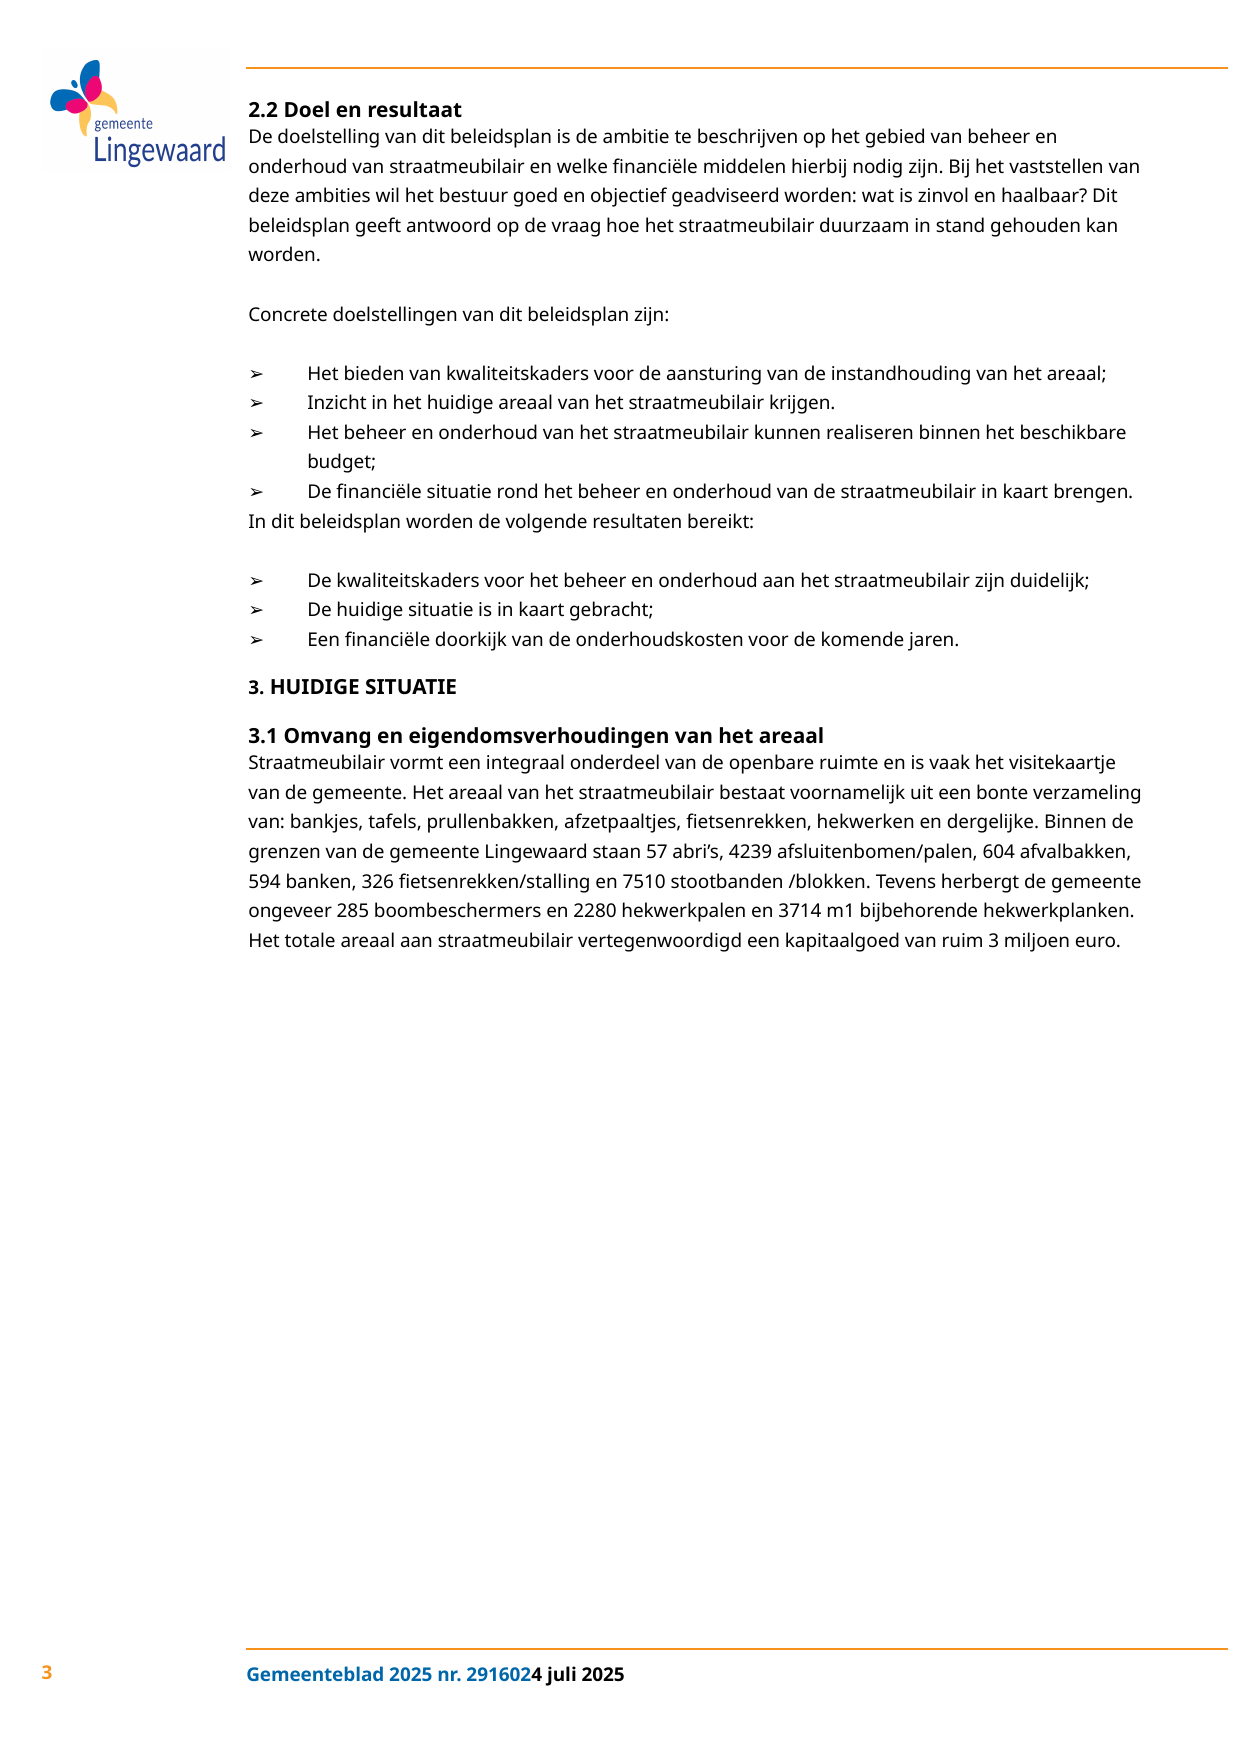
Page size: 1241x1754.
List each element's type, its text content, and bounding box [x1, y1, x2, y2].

text Concrete doelstellingen van dit beleidsplan zijn: [248, 301, 1152, 326]
list Inzicht in het huidige areaal van het straatmeubilair krijgen. [248, 389, 1152, 415]
text Straatmeubilair vormt een integraal onderdeel van de openbare ruimte en is vaak het visitekaartje van de gemeente. Het areaal van het straatmeubilair bestaat voornamelijk uit een bonte verzameling van: bankjes, tafels, prullenbakken, afzetpaaltjes, fietsenrekken, hekwerken en dergelijke. Binnen de grenzen van de gemeente Lingewaard staan 57 abri’s, 4239 afsluitenbomen/palen, 604 afvalbakken, 594 banken, 326 fietsenrekken/stalling en 7510 stootbanden /blokken. Tevens herbergt de gemeente ongeveer 285 boombeschermers en 2280 hekwerkpalen en 3714 m1 bijbehorende hekwerkplanken. Het totale areaal aan straatmeubilair vertegenwoordigd een kapitaalgoed van ruim 3 miljoen euro. [248, 749, 1152, 953]
list Het bieden van kwaliteitskaders voor de aansturing van de instandhouding van het areaal; [248, 360, 1152, 386]
picture [41, 47, 231, 172]
text 3. HUIDIGE SITUATIE [248, 672, 1152, 700]
list Het beheer en onderhoud van het straatmeubilair kunnen realiseren binnen het beschikbare budget; [248, 419, 1152, 474]
list De huidige situatie is in kaart gebracht; [248, 597, 1152, 622]
list De kwaliteitskaders voor het beheer en onderhoud aan het straatmeubilair zijn duidelijk; [248, 567, 1152, 593]
text 3.1 Omvang en eigendomsverhoudingen van het areaal [248, 721, 1152, 749]
text In dit beleidsplan worden de volgende resultaten bereikt: [248, 508, 1152, 533]
text De doelstelling van dit beleidsplan is de ambitie te beschrijven op het gebied van beheer en onderhoud van straatmeubilair en welke financiële middelen hierbij nodig zijn. Bij het vaststellen van deze ambities wil het bestuur goed en objectief geadviseerd worden: wat is zinvol en haalbaar? Dit beleidsplan geeft antwoord op de vraag hoe het straatmeubilair duurzaam in stand gehouden kan worden. [248, 123, 1152, 267]
list Een financiële doorkijk van de onderhoudskosten voor de komende jaren. [248, 626, 1152, 652]
text 2.2 Doel en resultaat [248, 95, 1152, 123]
list De financiële situatie rond het beheer en onderhoud van de straatmeubilair in kaart brengen. [248, 478, 1152, 504]
